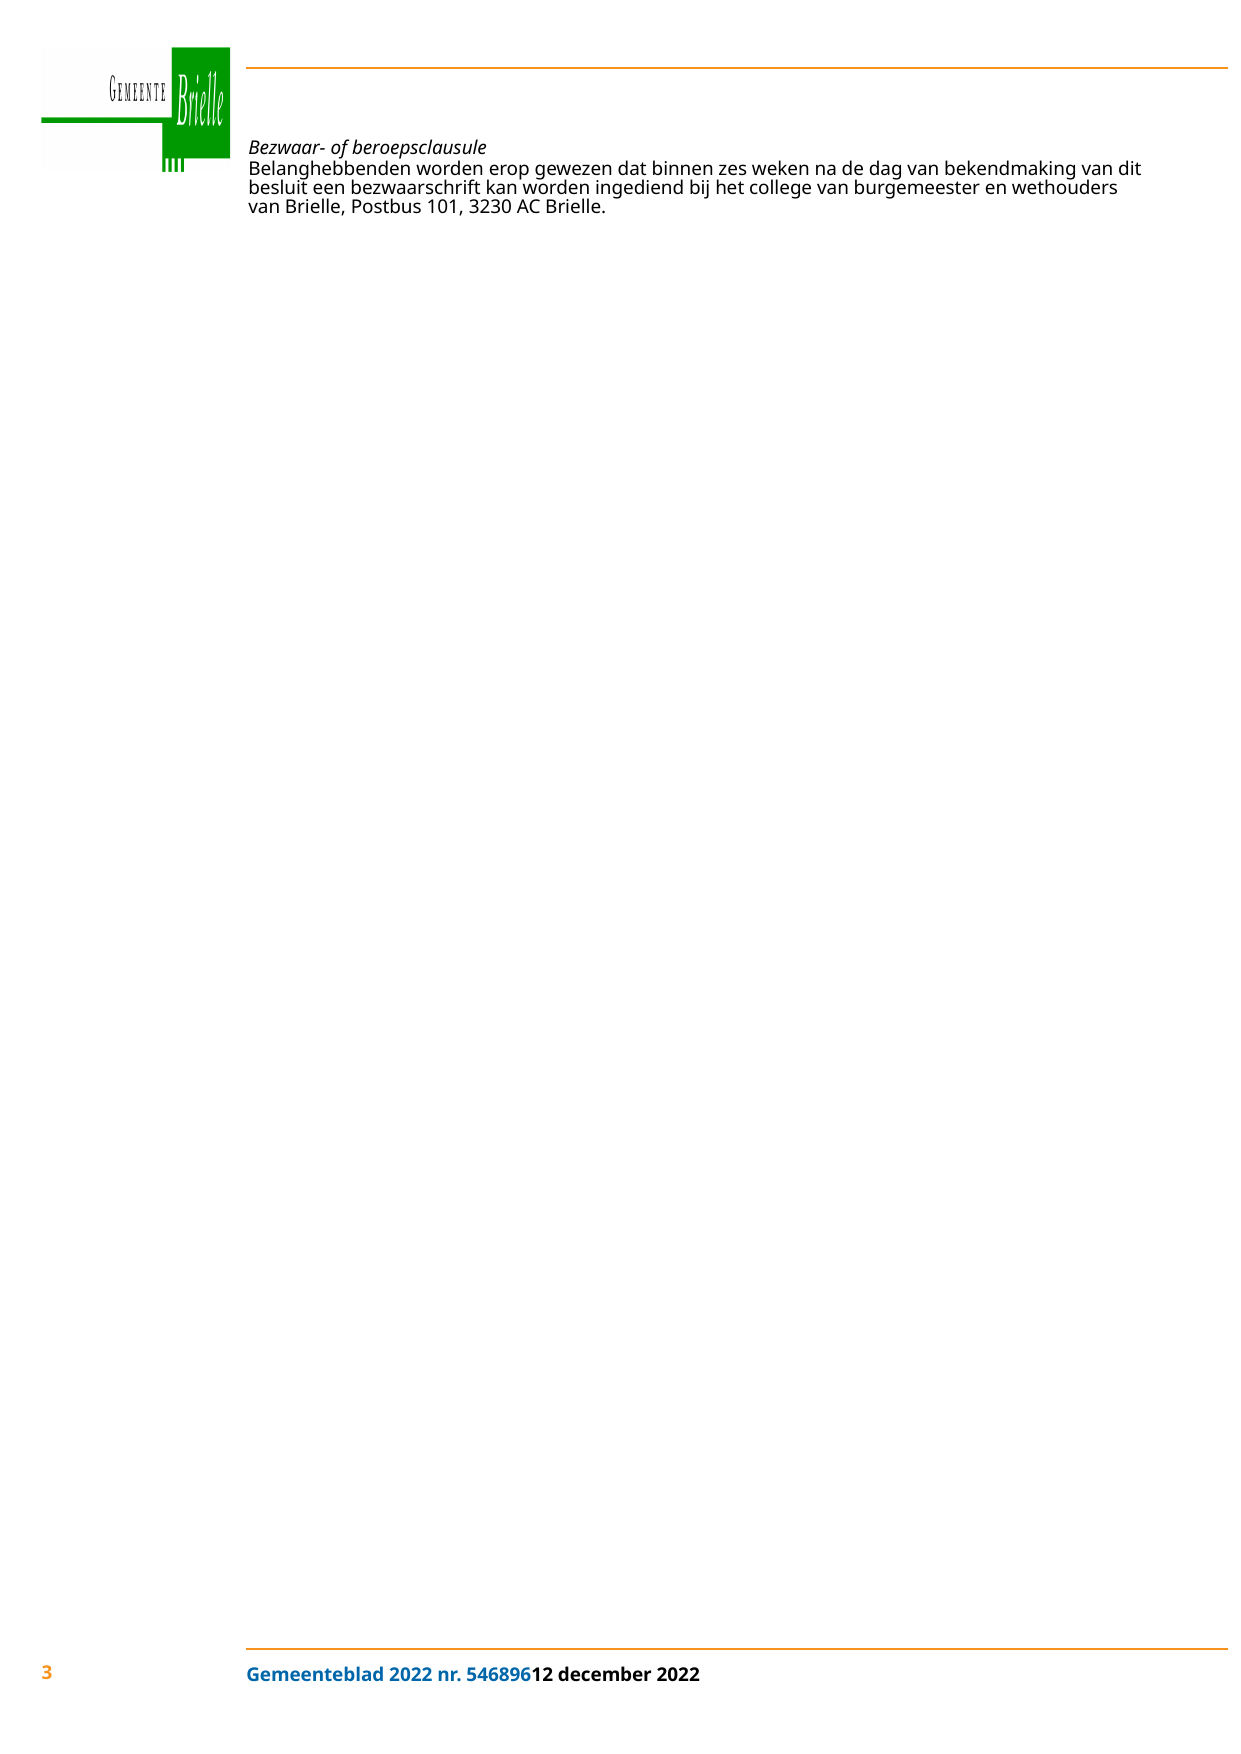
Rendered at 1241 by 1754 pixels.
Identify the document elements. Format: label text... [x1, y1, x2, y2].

picture [41, 47, 231, 172]
text Bezwaar- of beroepsclausule [248, 134, 1152, 160]
text Belanghebbenden worden erop gewezen dat binnen zes weken na de dag van bekendmaking van dit besluit een bezwaarschrift kan worden ingediend bij het college van burgemeester en wethouders van Brielle, Postbus 101, 3230 AC Brielle. [248, 160, 1152, 218]
